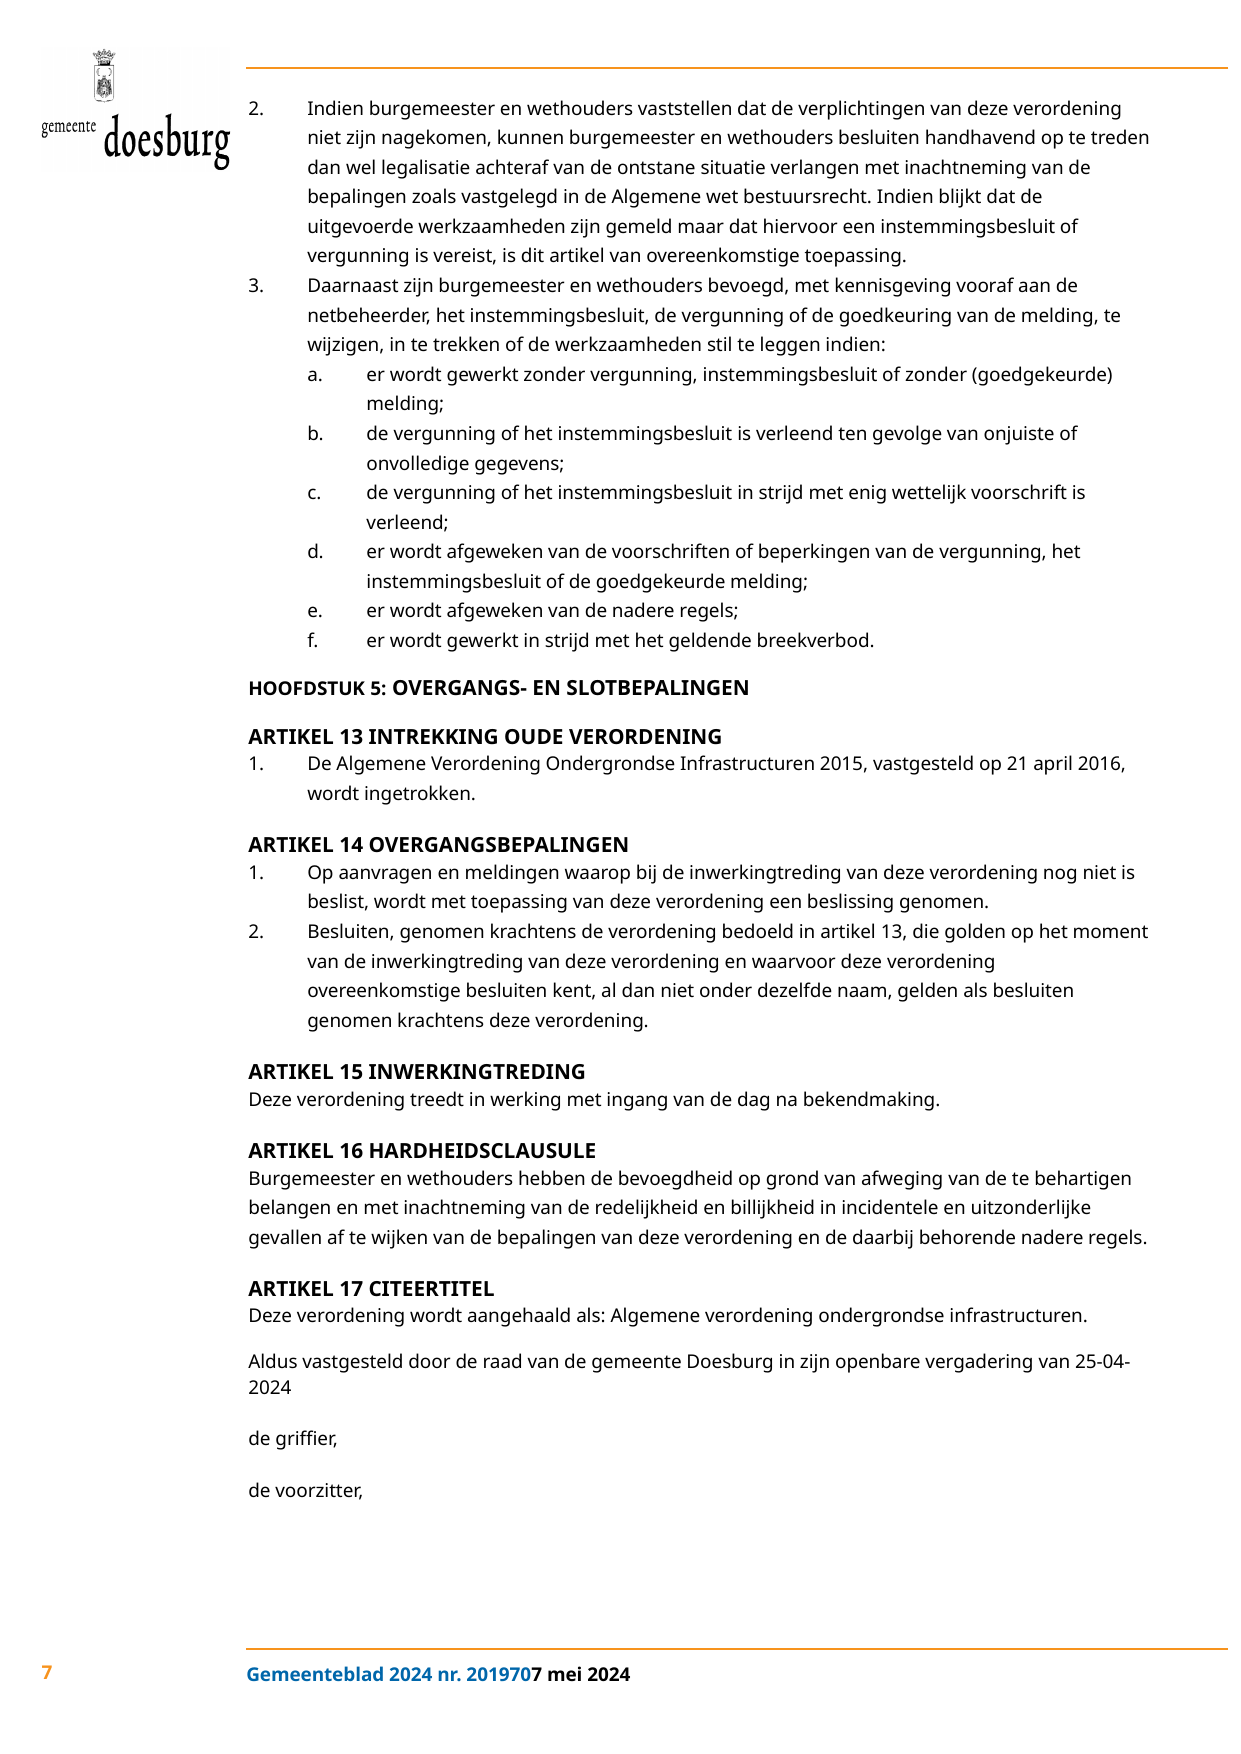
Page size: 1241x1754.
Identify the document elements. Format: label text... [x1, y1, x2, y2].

text Burgemeester en wethouders hebben de bevoegdheid op grond van afweging van de te behartigen belangen en met inachtneming van de redelijkheid en billijkheid in incidentele en uitzonderlijke gevallen af te wijken van de bepalingen van deze verordening en de daarbij behorende nadere regels. [248, 1165, 1152, 1249]
list Indien burgemeester en wethouders vaststellen dat de verplichtingen van deze verordening niet zijn nagekomen, kunnen burgemeester en wethouders besluiten handhavend op te treden dan wel legalisatie achteraf van de ontstane situatie verlangen met inachtneming van de bepalingen zoals vastgelegd in de Algemene wet bestuursrecht. Indien blijkt dat de uitgevoerde werkzaamheden zijn gemeld maar dat hiervoor een instemmingsbesluit of vergunning is vereist, is dit artikel van overeenkomstige toepassing. [248, 95, 1152, 268]
list Op aanvragen en meldingen waarop bij de inwerkingtreding van deze verordening nog niet is beslist, wordt met toepassing van deze verordening een beslissing genomen. [248, 859, 1152, 914]
list de vergunning of het instemmingsbesluit is verleend ten gevolge van onjuiste of onvolledige gegevens; [307, 420, 1152, 476]
list de vergunning of het instemmingsbesluit in strijd met enig wettelijk voorschrift is verleend; [307, 479, 1152, 535]
list De Algemene Verordening Ondergrondse Infrastructuren 2015, vastgesteld op 21 april 2016, wordt ingetrokken. [248, 751, 1152, 806]
text Aldus vastgesteld door de raad van de gemeente Doesburg in zijn openbare vergadering van 25-04-2024 [248, 1348, 1152, 1400]
text de voorzitter, [248, 1477, 1152, 1503]
list er wordt gewerkt zonder vergunning, instemmingsbesluit of zonder (goedgekeurde) melding; [307, 361, 1152, 416]
text HOOFDSTUK 5: OVERGANGS- EN SLOTBEPALINGEN [248, 673, 1152, 701]
list Besluiten, genomen krachtens de verordening bedoeld in artikel 13, die golden op het moment van de inwerkingtreding van deze verordening en waarvoor deze verordening overeenkomstige besluiten kent, al dan niet onder dezelfde naam, gelden als besluiten genomen krachtens deze verordening. [248, 918, 1152, 1033]
text ARTIKEL 17 CITEERTITEL [248, 1274, 1152, 1303]
text ARTIKEL 15 INWERKINGTREDING [248, 1057, 1152, 1086]
text ARTIKEL 16 HARDHEIDSCLAUSULE [248, 1136, 1152, 1165]
text de griffier, [248, 1426, 1152, 1451]
list er wordt afgeweken van de voorschriften of beperkingen van de vergunning, het instemmingsbesluit of de goedgekeurde melding; [307, 538, 1152, 594]
list Daarnaast zijn burgemeester en wethouders bevoegd, met kennisgeving vooraf aan de netbeheerder, het instemmingsbesluit, de vergunning of de goedkeuring van de melding, te wijzigen, in te trekken of de werkzaamheden stil te leggen indien: [248, 272, 1152, 357]
text ARTIKEL 14 OVERGANGSBEPALINGEN [248, 831, 1152, 859]
text Deze verordening wordt aangehaald als: Algemene verordening ondergrondse infrastructuren. [248, 1303, 1152, 1328]
list er wordt afgeweken van de nadere regels; [307, 598, 1152, 623]
list er wordt gewerkt in strijd met het geldende breekverbod. [307, 627, 1152, 653]
text Deze verordening treedt in werking met ingang van de dag na bekendmaking. [248, 1086, 1152, 1112]
picture [41, 47, 231, 172]
text ARTIKEL 13 INTREKKING OUDE VERORDENING [248, 722, 1152, 751]
